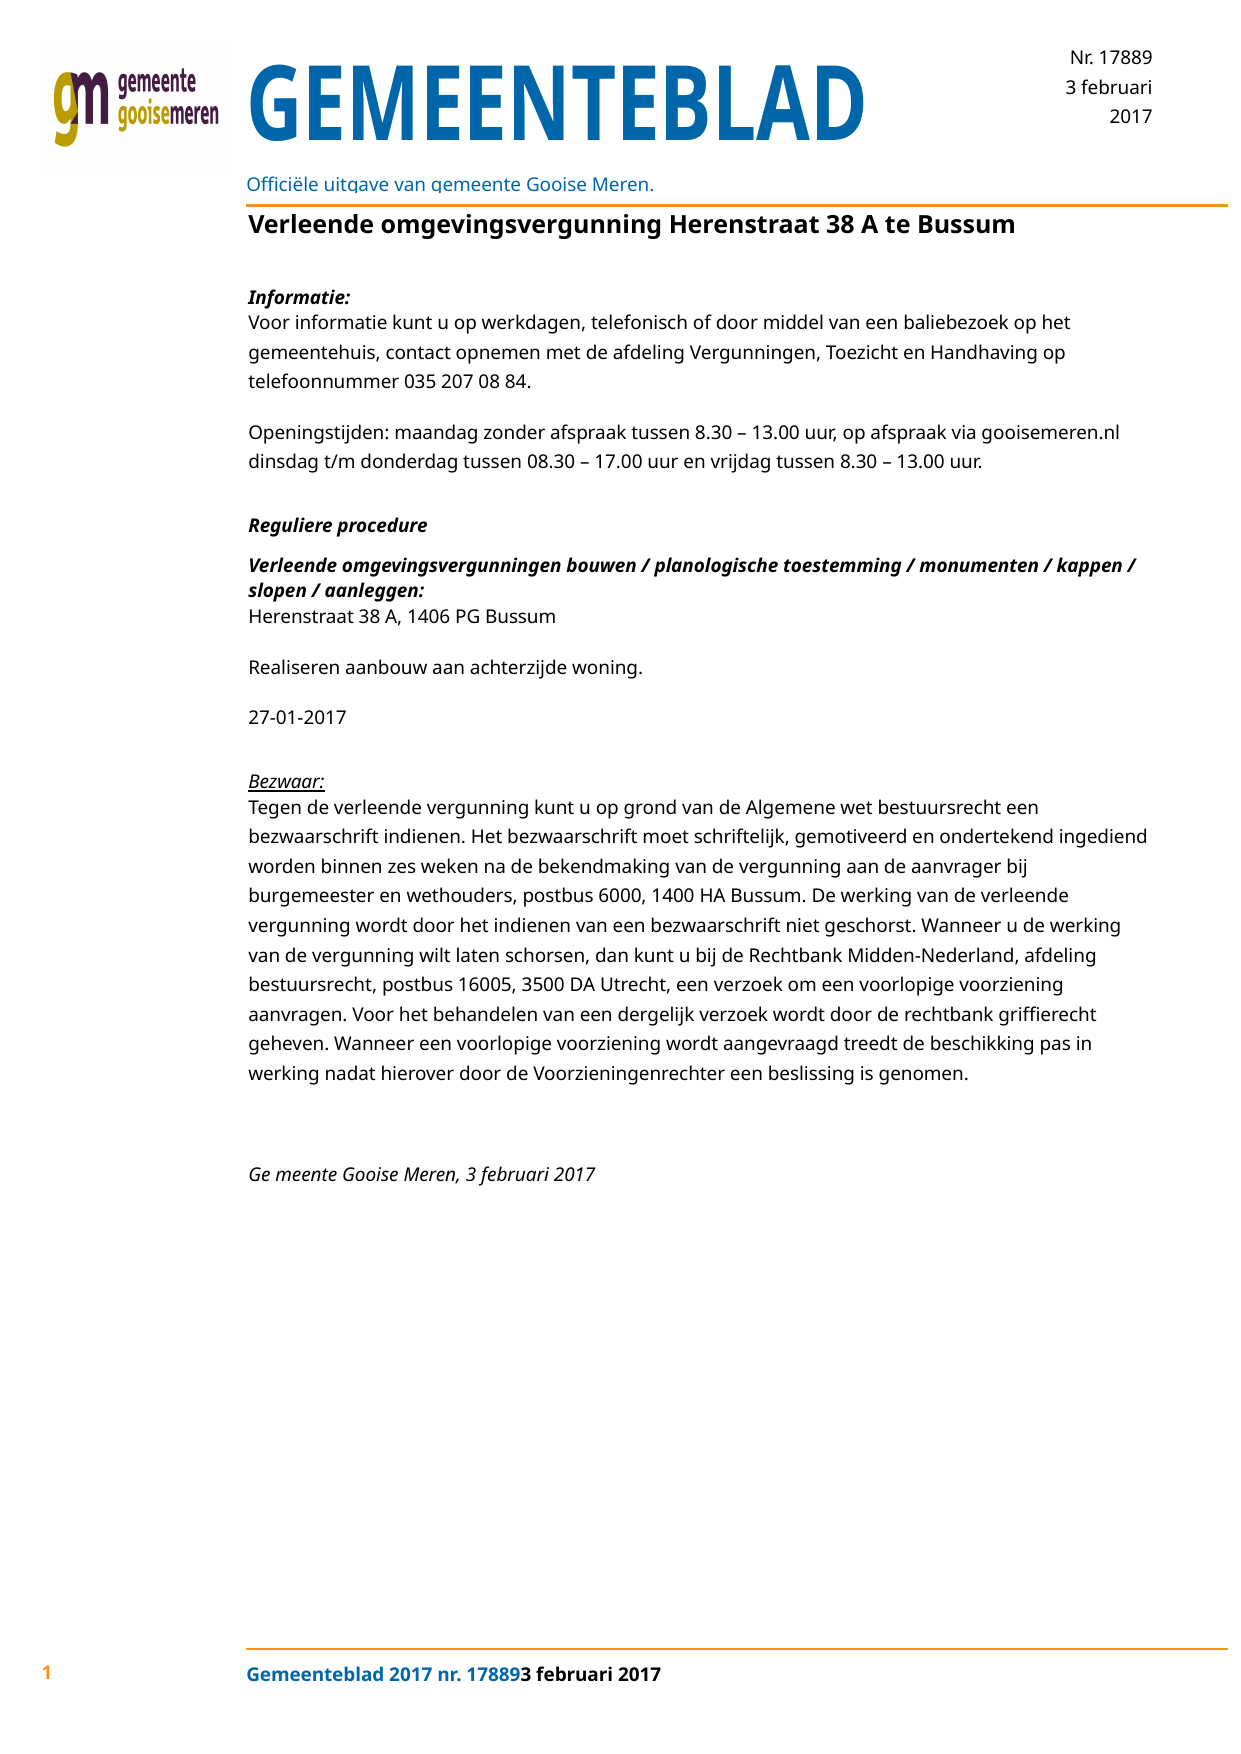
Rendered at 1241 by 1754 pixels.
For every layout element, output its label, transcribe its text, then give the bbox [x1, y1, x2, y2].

text Informatie: [248, 284, 1152, 309]
picture [41, 47, 231, 172]
text 27-01-2017 [248, 704, 1152, 730]
text Reguliere procedure [248, 513, 1152, 538]
text Verleende omgevingsvergunningen bouwen / planologische toestemming / monumenten / kappen / slopen / aanleggen: [248, 552, 1152, 603]
text Tegen de verleende vergunning kunt u op grond van de Algemene wet bestuursrecht een bezwaarschrift indienen. Het bezwaarschrift moet schriftelijk, gemotiveerd en ondertekend ingediend worden binnen zes weken na de bekendmaking van de vergunning aan de aanvrager bij burgemeester en wethouders, postbus 6000, 1400 HA Bussum. De werking van de verleende vergunning wordt door het indienen van een bezwaarschrift niet geschorst. Wanneer u de werking van de vergunning wilt laten schorsen, dan kunt u bij de Rechtbank Midden-Nederland, afdeling bestuursrecht, postbus 16005, 3500 DA Utrecht, een verzoek om een voorlopige voorziening aanvragen. Voor het behandelen van een dergelijk verzoek wordt door de rechtbank griffierecht geheven. Wanneer een voorlopige voorziening wordt aangevraagd treedt de beschikking pas in werking nadat hierover door de Voorzieningenrechter een beslissing is genomen. [248, 794, 1152, 1086]
text Herenstraat 38 A, 1406 PG Bussum [248, 603, 1152, 629]
text Realiseren aanbouw aan achterzijde woning. [248, 654, 1152, 679]
text Ge meente Gooise Meren, 3 februari 2017 [248, 1161, 1152, 1187]
text Verleende omgevingsvergunning Herenstraat 38 A te Bussum [248, 207, 1152, 241]
text Bezwaar: [248, 768, 1152, 794]
text Voor informatie kunt u op werkdagen, telefonisch of door middel van een baliebezoek op het gemeentehuis, contact opnemen met de afdeling Vergunningen, Toezicht en Handhaving op telefoonnummer 035 207 08 84. [248, 309, 1152, 394]
text Openingstijden: maandag zonder afspraak tussen 8.30 – 13.00 uur, op afspraak via gooisemeren.nl dinsdag t/m donderdag tussen 08.30 – 17.00 uur en vrijdag tussen 8.30 – 13.00 uur. [248, 419, 1152, 474]
